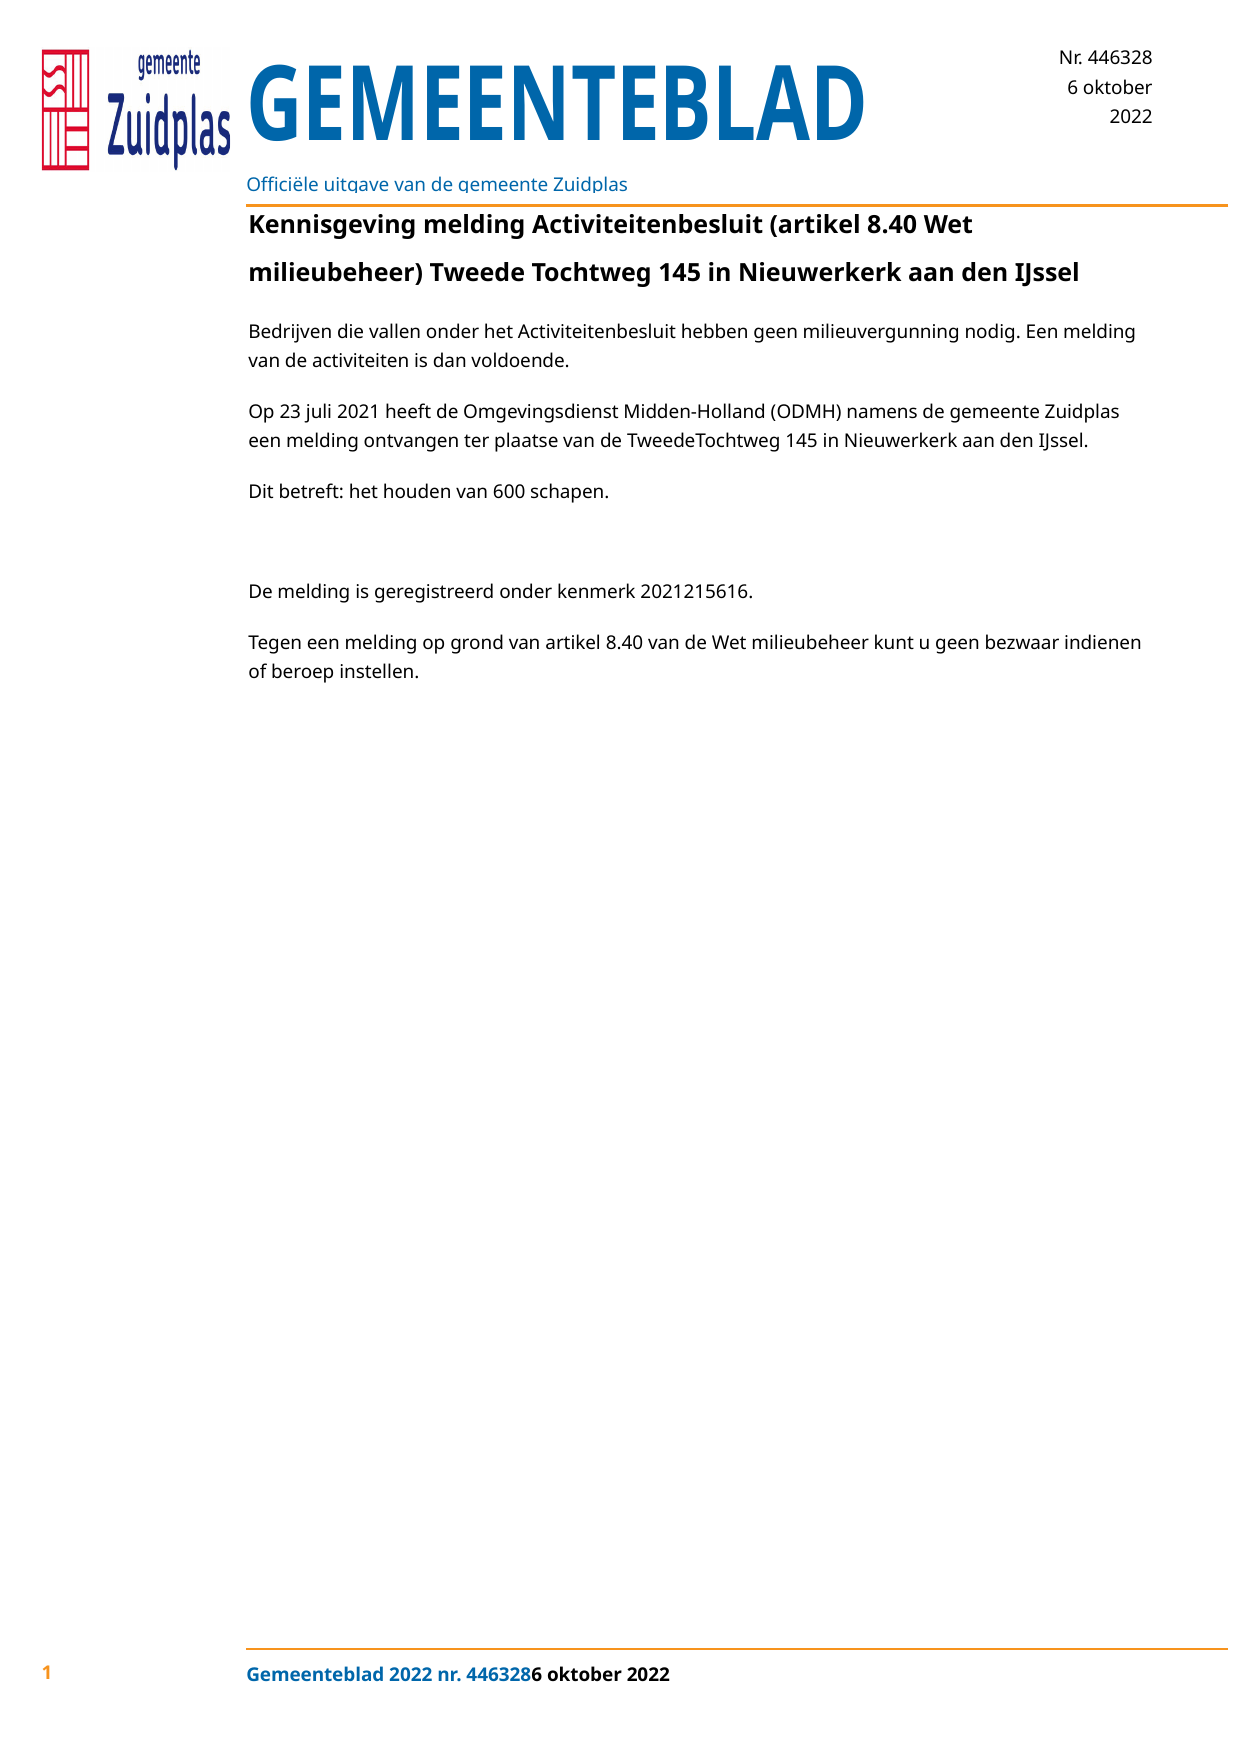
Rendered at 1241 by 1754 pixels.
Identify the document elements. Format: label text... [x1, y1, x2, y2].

text Dit betreft: het houden van 600 schapen. [248, 478, 1152, 504]
text Op 23 juli 2021 heeft de Omgevingsdienst Midden-Holland (ODMH) namens de gemeente Zuidplas een melding ontvangen ter plaatse van de TweedeTochtweg 145 in Nieuwerkerk aan den IJssel. [248, 398, 1152, 453]
picture [41, 47, 231, 172]
text Tegen een melding op grond van artikel 8.40 van de Wet milieubeheer kunt u geen bezwaar indienen of beroep instellen. [248, 629, 1152, 684]
text Bedrijven die vallen onder het Activiteitenbesluit hebben geen milieuvergunning nodig. Een melding van de activiteiten is dan voldoende. [248, 318, 1152, 373]
text Kennisgeving melding Activiteitenbesluit (artikel 8.40 Wet milieubeheer) Tweede Tochtweg 145 in Nieuwerkerk aan den IJssel [248, 207, 1152, 288]
text De melding is geregistreerd onder kenmerk 2021215616. [248, 579, 1152, 604]
